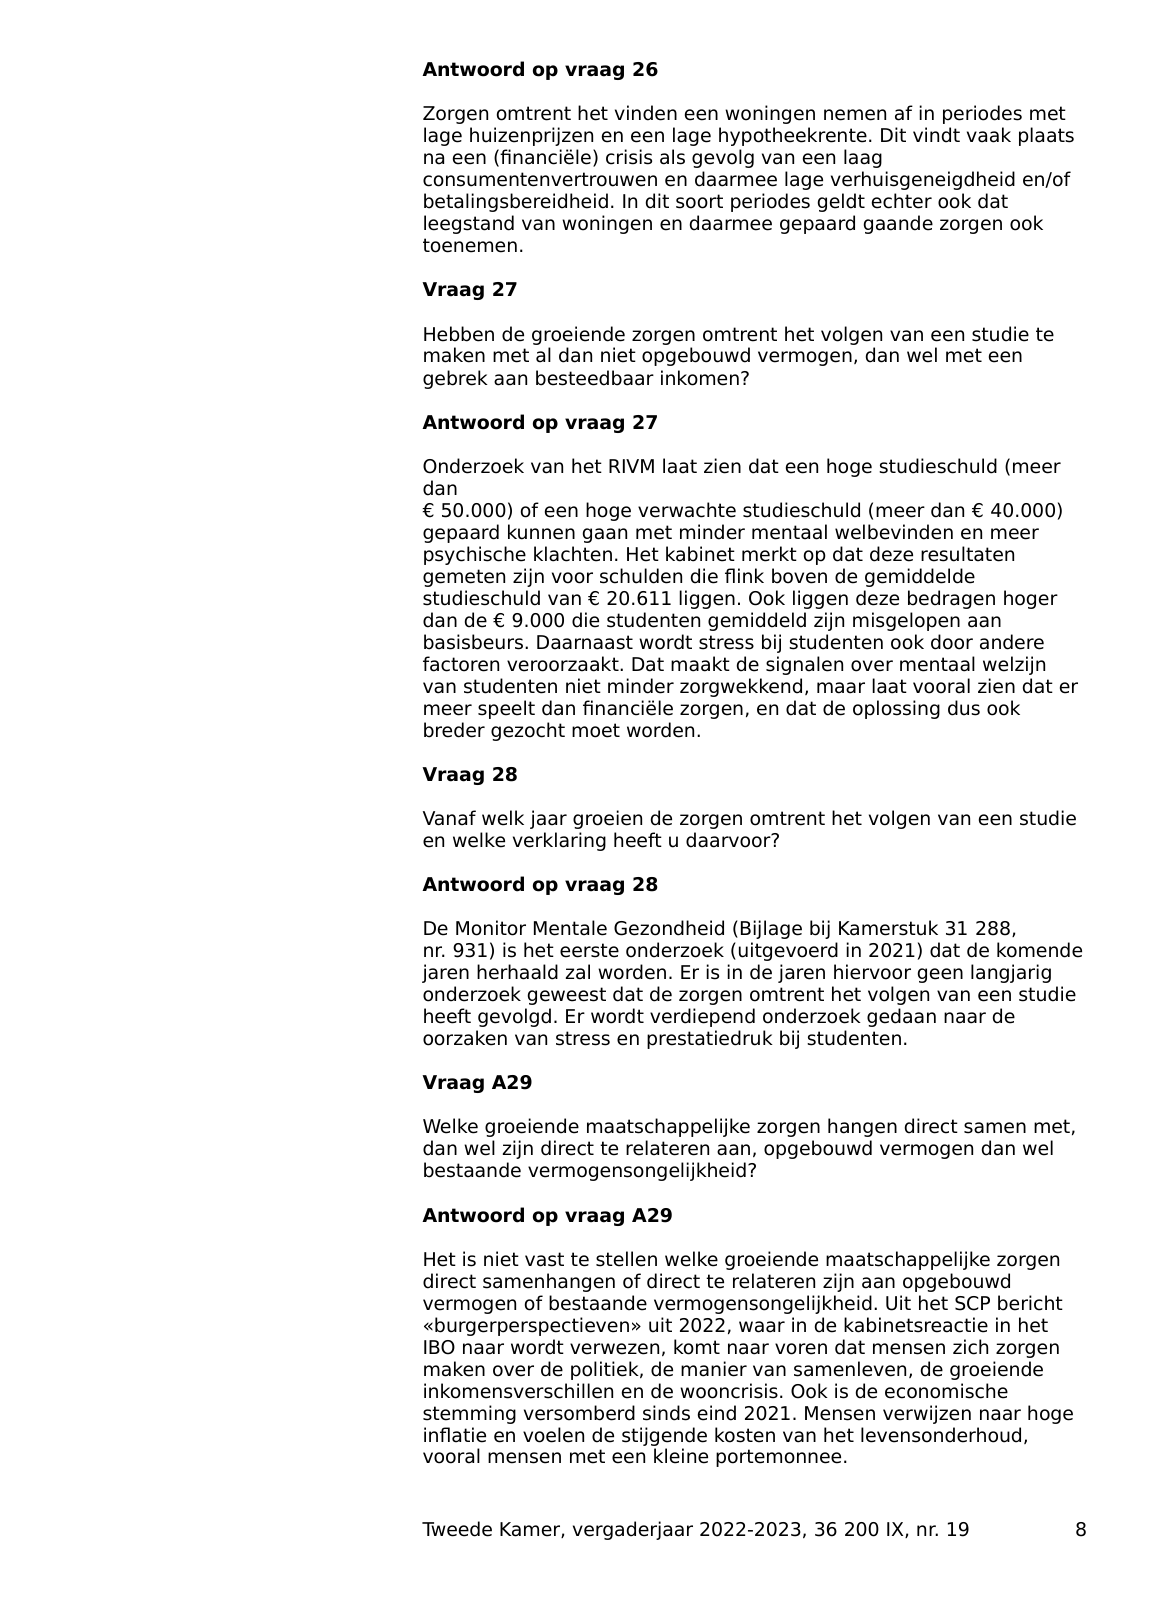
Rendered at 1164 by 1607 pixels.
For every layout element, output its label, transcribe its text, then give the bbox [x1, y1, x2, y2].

subtitle Antwoord op vraag A29 [422, 1204, 1087, 1226]
text Onderzoek van het RIVM laat zien dat een hoge studieschuld (meer dan [422, 456, 1087, 500]
text Welke groeiende maatschappelijke zorgen hangen direct samen met, dan wel zijn direct te relateren aan, opgebouwd vermogen dan wel bestaande vermogensongelijkheid? [422, 1116, 1087, 1182]
text Vanaf welk jaar groeien de zorgen omtrent het volgen van een studie en welke verklaring heeft u daarvoor? [422, 808, 1087, 852]
subtitle Vraag 27 [422, 279, 1087, 301]
text Het is niet vast te stellen welke groeiende maatschappelijke zorgen direct samenhangen of direct te relateren zijn aan opgebouwd vermogen of bestaande vermogensongelijkheid. Uit het SCP bericht «burgerperspectieven» uit 2022, waar in de kabinetsreactie in het IBO naar wordt verwezen, komt naar voren dat mensen zich zorgen maken over de politiek, de manier van samenleven, de groeiende inkomensverschillen en de wooncrisis. Ook is de economische stemming versomberd sinds eind 2021. Mensen verwijzen naar hoge inflatie en voelen de stijgende kosten van het levensonderhoud, vooral mensen met een kleine portemonnee. [422, 1249, 1087, 1468]
subtitle Antwoord op vraag 28 [422, 874, 1087, 896]
subtitle Antwoord op vraag 27 [422, 412, 1087, 433]
subtitle Vraag A29 [422, 1072, 1087, 1094]
text Zorgen omtrent het vinden een woningen nemen af in periodes met lage huizenprijzen en een lage hypotheekrente. Dit vindt vaak plaats na een (financiële) crisis als gevolg van een laag consumentenvertrouwen en daarmee lage verhuisgeneigdheid en/of betalingsbereidheid. In dit soort periodes geldt echter ook dat leegstand van woningen en daarmee gepaard gaande zorgen ook toenemen. [422, 103, 1087, 257]
subtitle Antwoord op vraag 26 [422, 59, 1087, 81]
text Hebben de groeiende zorgen omtrent het volgen van een studie te maken met al dan niet opgebouwd vermogen, dan wel met een gebrek aan besteedbaar inkomen? [422, 323, 1087, 389]
text De Monitor Mentale Gezondheid (Bijlage bij Kamerstuk 31 288, nr. 931) is het eerste onderzoek (uitgevoerd in 2021) dat de komende jaren herhaald zal worden. Er is in de jaren hiervoor geen langjarig onderzoek geweest dat de zorgen omtrent het volgen van een studie heeft gevolgd. Er wordt verdiepend onderzoek gedaan naar de oorzaken van stress en prestatiedruk bij studenten. [422, 918, 1087, 1050]
subtitle Vraag 28 [422, 764, 1087, 786]
text € 50.000) of een hoge verwachte studieschuld (meer dan € 40.000) gepaard kunnen gaan met minder mentaal welbevinden en meer psychische klachten. Het kabinet merkt op dat deze resultaten gemeten zijn voor schulden die flink boven de gemiddelde studieschuld van € 20.611 liggen. Ook liggen deze bedragen hoger dan de € 9.000 die studenten gemiddeld zijn misgelopen aan basisbeurs. Daarnaast wordt stress bij studenten ook door andere factoren veroorzaakt. Dat maakt de signalen over mentaal welzijn van studenten niet minder zorgwekkend, maar laat vooral zien dat er meer speelt dan financiële zorgen, en dat de oplossing dus ook breder gezocht moet worden. [422, 500, 1087, 741]
